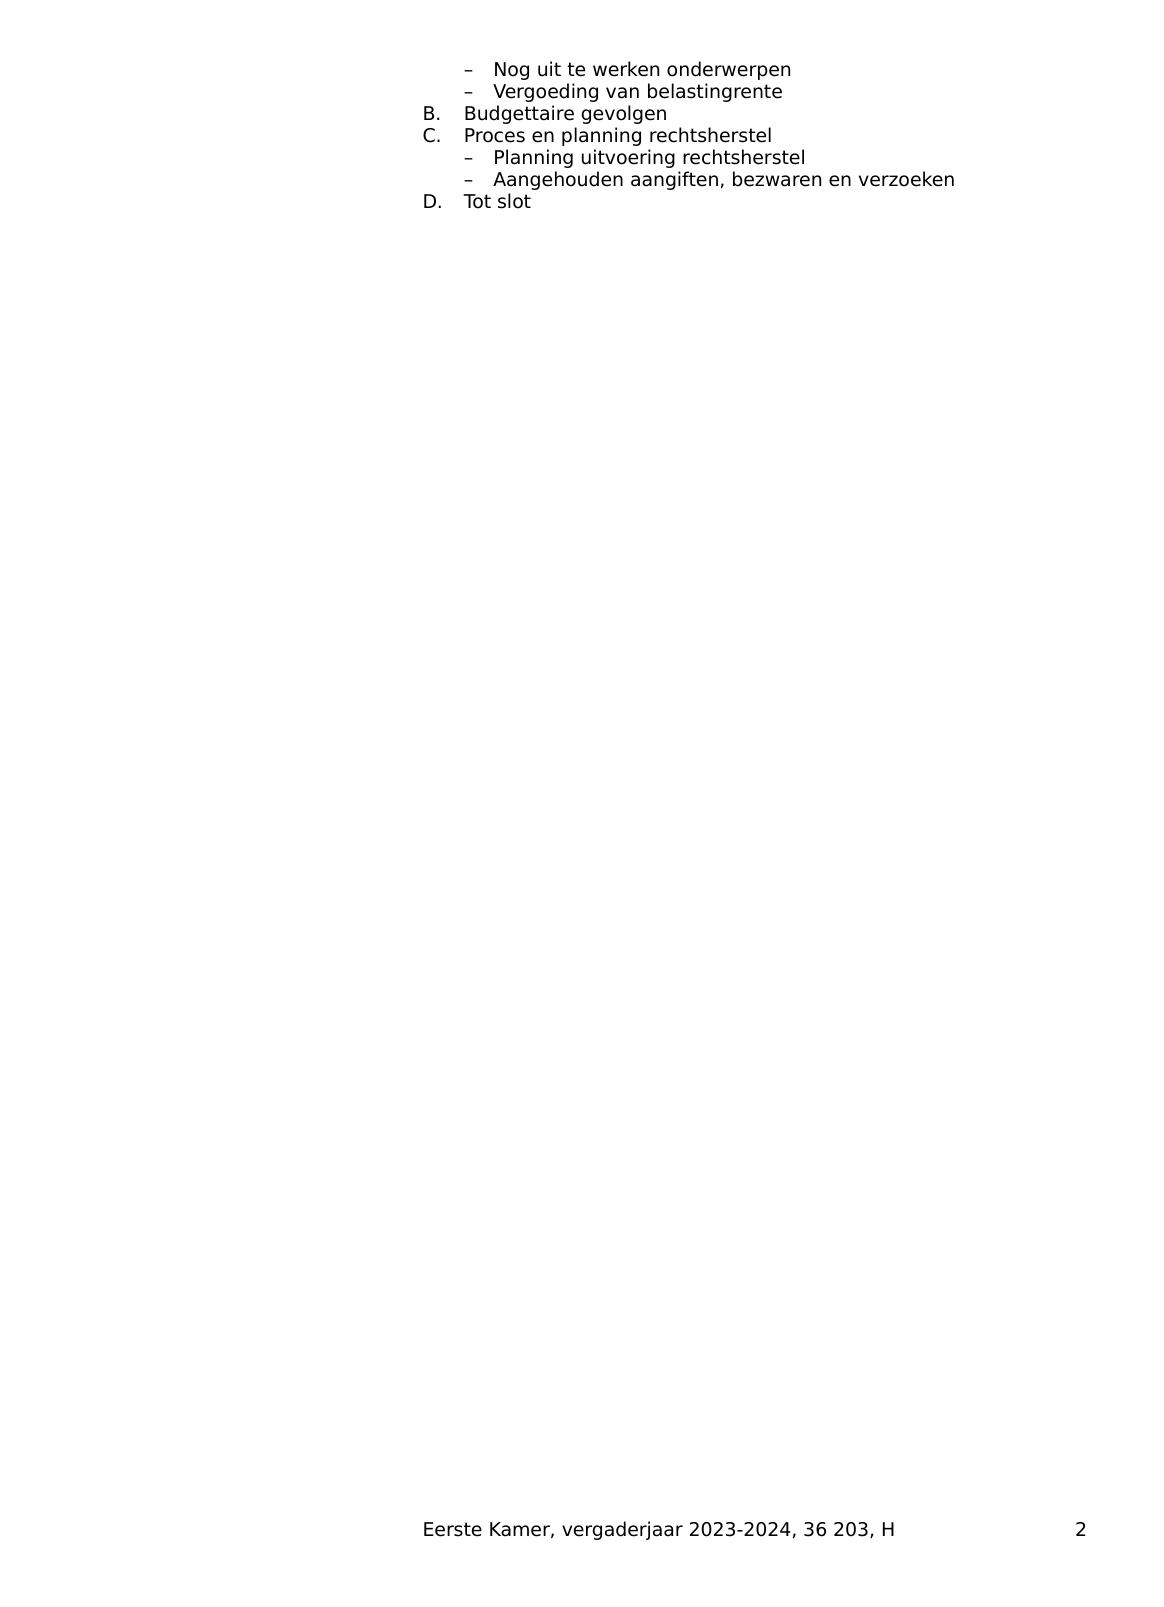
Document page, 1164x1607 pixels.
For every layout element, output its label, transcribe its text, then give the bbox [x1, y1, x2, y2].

text B. Budgettaire gevolgen [422, 103, 1087, 125]
text – Vergoeding van belastingrente [464, 81, 1087, 103]
text – Aangehouden aangiften, bezwaren en verzoeken [464, 169, 1087, 191]
text D. Tot slot [422, 191, 1087, 213]
text – Planning uitvoering rechtsherstel [464, 147, 1087, 169]
text C. Proces en planning rechtsherstel [422, 125, 1087, 147]
text – Nog uit te werken onderwerpen [464, 59, 1087, 81]
